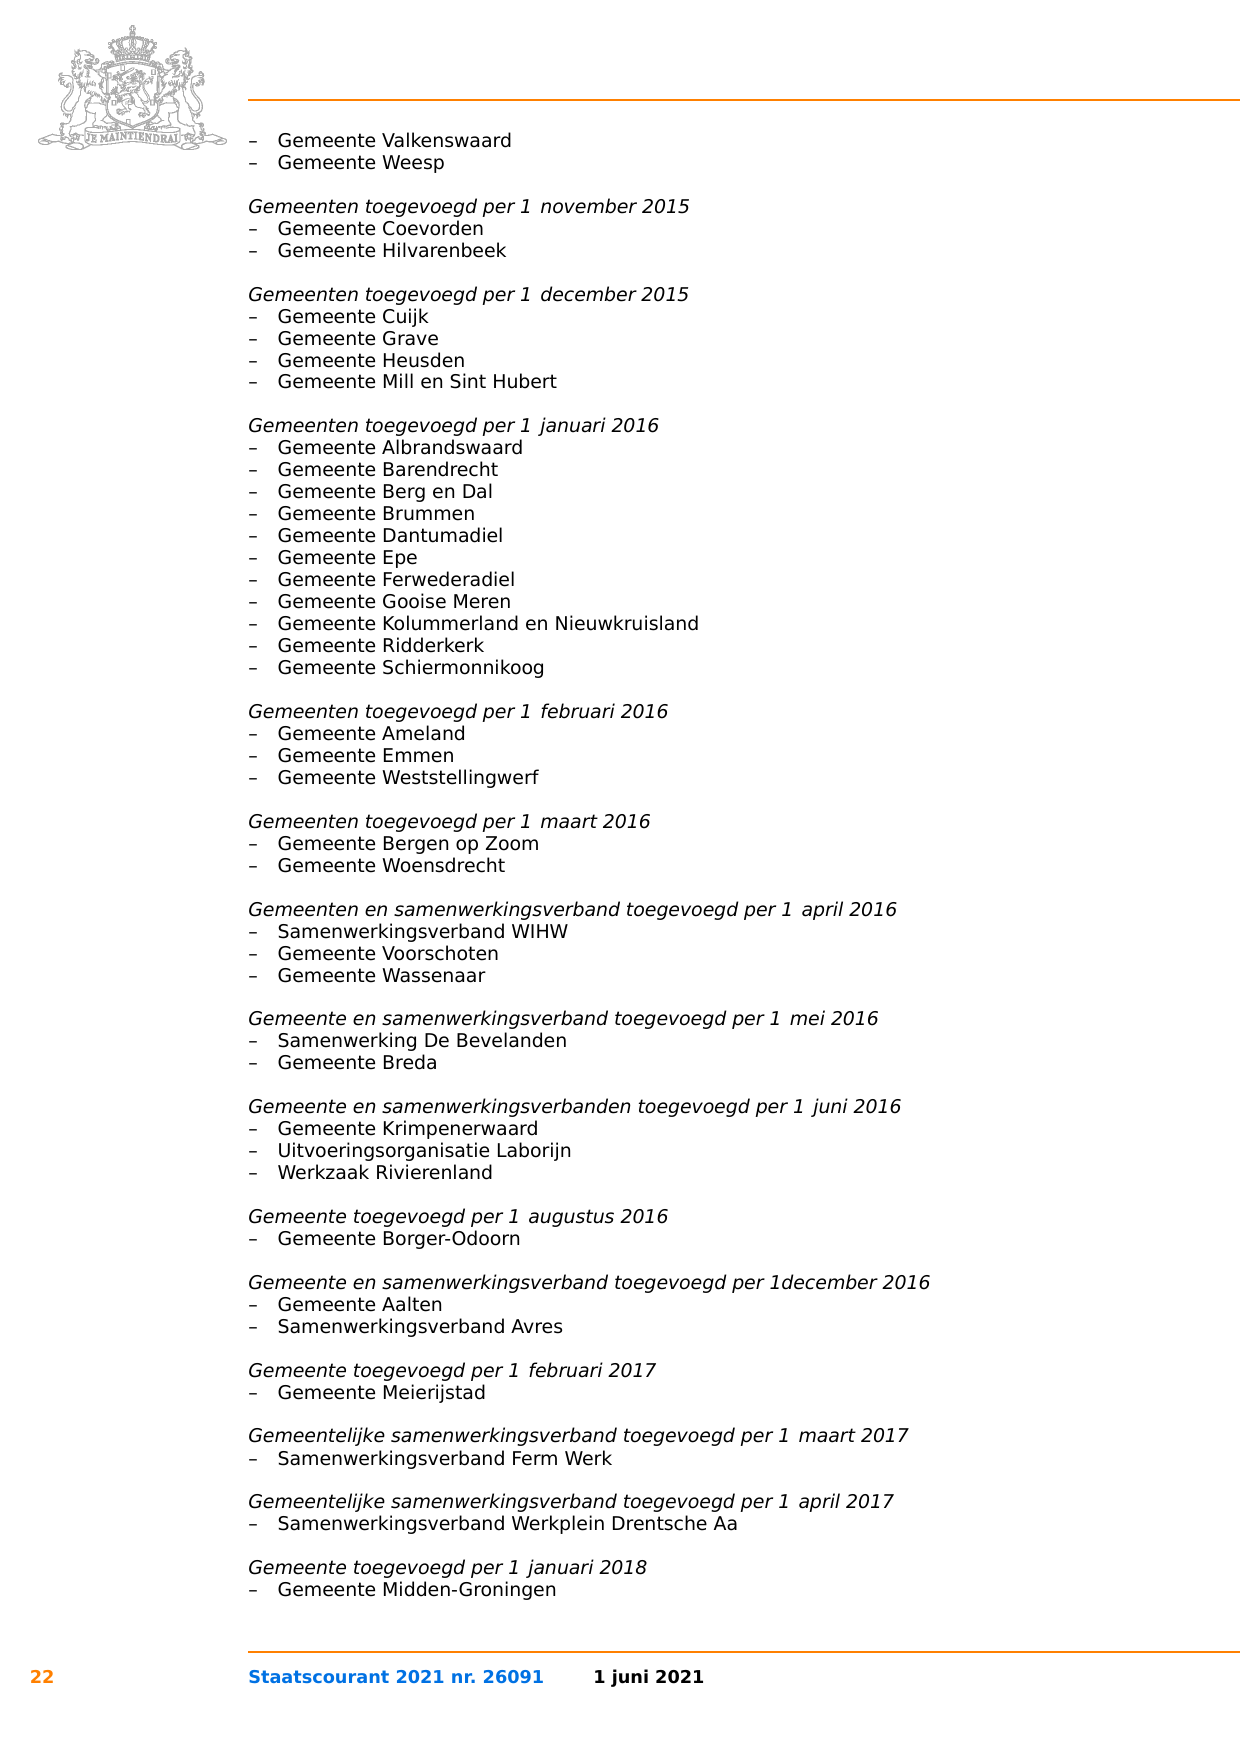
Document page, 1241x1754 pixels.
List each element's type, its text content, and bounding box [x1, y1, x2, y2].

text Gemeenten toegevoegd per 1 januari 2016 [248, 415, 1163, 437]
text – Gemeente Mill en Sint Hubert [248, 371, 1163, 393]
text – Gemeente Kolummerland en Nieuwkruisland [248, 613, 1163, 635]
text – Gemeente Brummen [248, 503, 1163, 525]
text – Gemeente Ridderkerk [248, 635, 1163, 657]
text Gemeenten toegevoegd per 1 maart 2016 [248, 811, 1163, 833]
text – Gemeente Dantumadiel [248, 525, 1163, 547]
text – Gemeente Weesp [248, 152, 1163, 174]
text – Gemeente Krimpenerwaard [248, 1118, 1163, 1140]
text – Gemeente Valkenswaard [248, 130, 1163, 152]
text – Gemeente Cuijk [248, 306, 1163, 327]
text Gemeenten toegevoegd per 1 november 2015 [248, 196, 1163, 218]
text – Gemeente Breda [248, 1052, 1163, 1074]
text – Samenwerkingsverband Ferm Werk [248, 1447, 1163, 1469]
text – Gemeente Heusden [248, 349, 1163, 371]
picture [38, 25, 227, 150]
text Gemeente toegevoegd per 1 februari 2017 [248, 1359, 1163, 1382]
text – Gemeente Ameland [248, 723, 1163, 745]
text – Uitvoeringsorganisatie Laborijn [248, 1140, 1163, 1162]
text Gemeenten en samenwerkingsverband toegevoegd per 1 april 2016 [248, 898, 1163, 921]
text – Gemeente Woensdrecht [248, 855, 1163, 877]
text – Gemeente Albrandswaard [248, 437, 1163, 459]
text Gemeente toegevoegd per 1 januari 2018 [248, 1557, 1163, 1579]
text – Gemeente Weststellingwerf [248, 767, 1163, 789]
text Gemeentelijke samenwerkingsverband toegevoegd per 1 maart 2017 [248, 1425, 1163, 1447]
text Gemeente en samenwerkingsverband toegevoegd per 1 mei 2016 [248, 1008, 1163, 1030]
text – Gemeente Emmen [248, 745, 1163, 767]
text – Gemeente Aalten [248, 1294, 1163, 1316]
text – Gemeente Barendrecht [248, 459, 1163, 481]
text – Gemeente Voorschoten [248, 942, 1163, 964]
text – Samenwerkingsverband Werkplein Drentsche Aa [248, 1513, 1163, 1535]
text – Gemeente Meierijstad [248, 1382, 1163, 1403]
text – Samenwerkingsverband Avres [248, 1316, 1163, 1338]
text – Gemeente Schiermonnikoog [248, 657, 1163, 679]
text Gemeentelijke samenwerkingsverband toegevoegd per 1 april 2017 [248, 1491, 1163, 1513]
text Gemeente en samenwerkingsverband toegevoegd per 1december 2016 [248, 1272, 1163, 1294]
text Gemeenten toegevoegd per 1 februari 2016 [248, 701, 1163, 723]
text – Gemeente Midden-Groningen [248, 1579, 1163, 1601]
text Gemeente toegevoegd per 1 augustus 2016 [248, 1206, 1163, 1228]
text – Samenwerkingsverband WIHW [248, 921, 1163, 942]
text – Gemeente Epe [248, 547, 1163, 569]
text – Gemeente Coevorden [248, 218, 1163, 240]
text – Werkzaak Rivierenland [248, 1162, 1163, 1184]
text – Gemeente Hilvarenbeek [248, 240, 1163, 262]
text – Gemeente Gooise Meren [248, 591, 1163, 613]
text – Gemeente Borger-Odoorn [248, 1228, 1163, 1250]
text – Gemeente Berg en Dal [248, 481, 1163, 503]
text – Gemeente Grave [248, 327, 1163, 349]
text Gemeenten toegevoegd per 1 december 2015 [248, 283, 1163, 306]
text – Gemeente Wassenaar [248, 964, 1163, 986]
text – Samenwerking De Bevelanden [248, 1030, 1163, 1052]
text Gemeente en samenwerkingsverbanden toegevoegd per 1 juni 2016 [248, 1096, 1163, 1118]
text – Gemeente Ferwederadiel [248, 569, 1163, 591]
text – Gemeente Bergen op Zoom [248, 833, 1163, 855]
